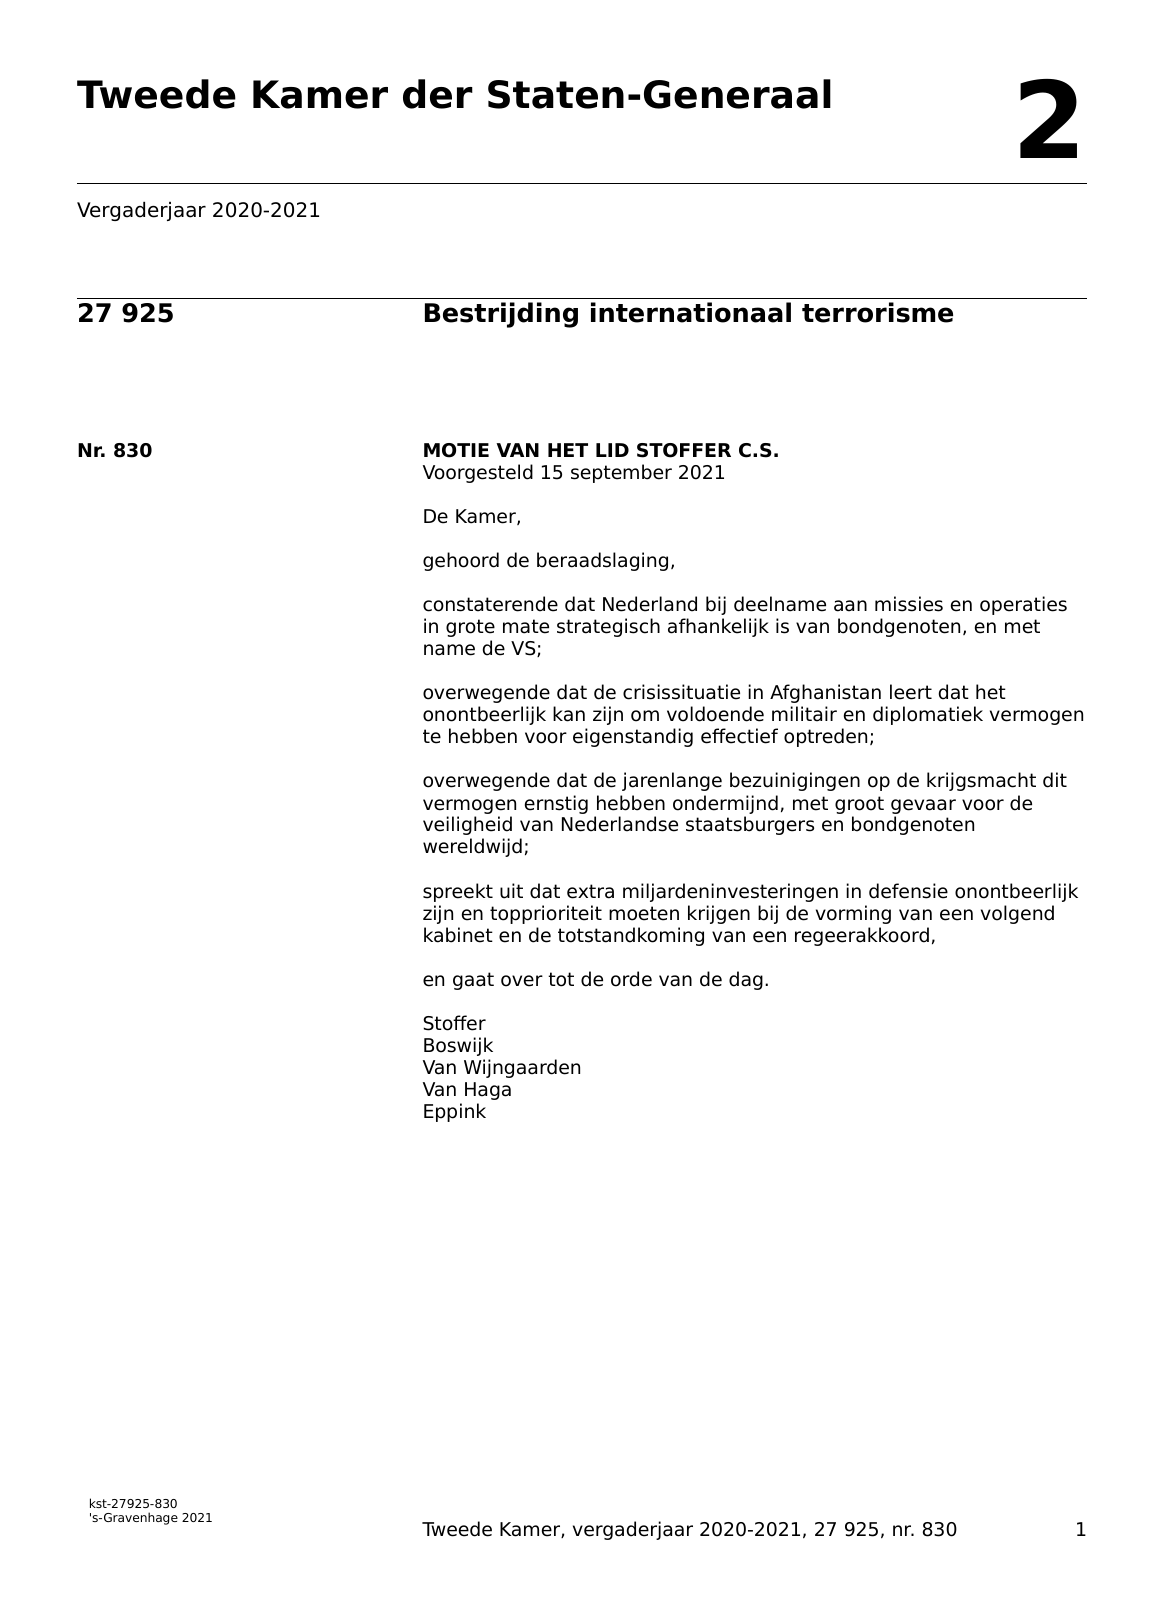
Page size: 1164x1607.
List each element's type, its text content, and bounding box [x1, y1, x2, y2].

text kst-27925-830 [88, 1497, 323, 1511]
text gehoord de beraadslaging, [422, 550, 1087, 572]
text spreekt uit dat extra miljardeninvesteringen in defensie onontbeerlijk zijn en topprioriteit moeten krijgen bij de vorming van een volgend kabinet en de totstandkoming van een regeerakkoord, [422, 881, 1087, 946]
text 's-Gravenhage 2021 [88, 1511, 323, 1525]
text en gaat over tot de orde van de dag. [422, 969, 1087, 991]
text Van Haga [422, 1079, 1087, 1101]
text Eppink [422, 1101, 1087, 1123]
text Boswijk [422, 1035, 1087, 1057]
subtitle 27 925 Bestrijding internationaal terrorisme [77, 299, 1087, 329]
table_header 2 [886, 59, 1087, 183]
text Voorgesteld 15 september 2021 [422, 462, 1087, 484]
text overwegende dat de crisissituatie in Afghanistan leert dat het onontbeerlijk kan zijn om voldoende militair en diplomatiek vermogen te hebben voor eigenstandig effectief optreden; [422, 682, 1087, 748]
text constaterende dat Nederland bij deelname aan missies en operaties in grote mate strategisch afhankelijk is van bondgenoten, en met name de VS; [422, 594, 1087, 660]
table_cell Vergaderjaar 2020-2021 [77, 184, 1087, 298]
text overwegende dat de jarenlange bezuinigingen op de krijgsmacht dit vermogen ernstig hebben ondermijnd, met groot gevaar voor de veiligheid van Nederlandse staatsburgers en bondgenoten wereldwijd; [422, 770, 1087, 858]
table_header Tweede Kamer der Staten-Generaal [77, 59, 886, 183]
subtitle Nr. 830 MOTIE VAN HET LID STOFFER C.S. [77, 440, 1087, 462]
text Stoffer [422, 1013, 1087, 1035]
text Van Wijngaarden [422, 1057, 1087, 1079]
text De Kamer, [422, 506, 1087, 528]
